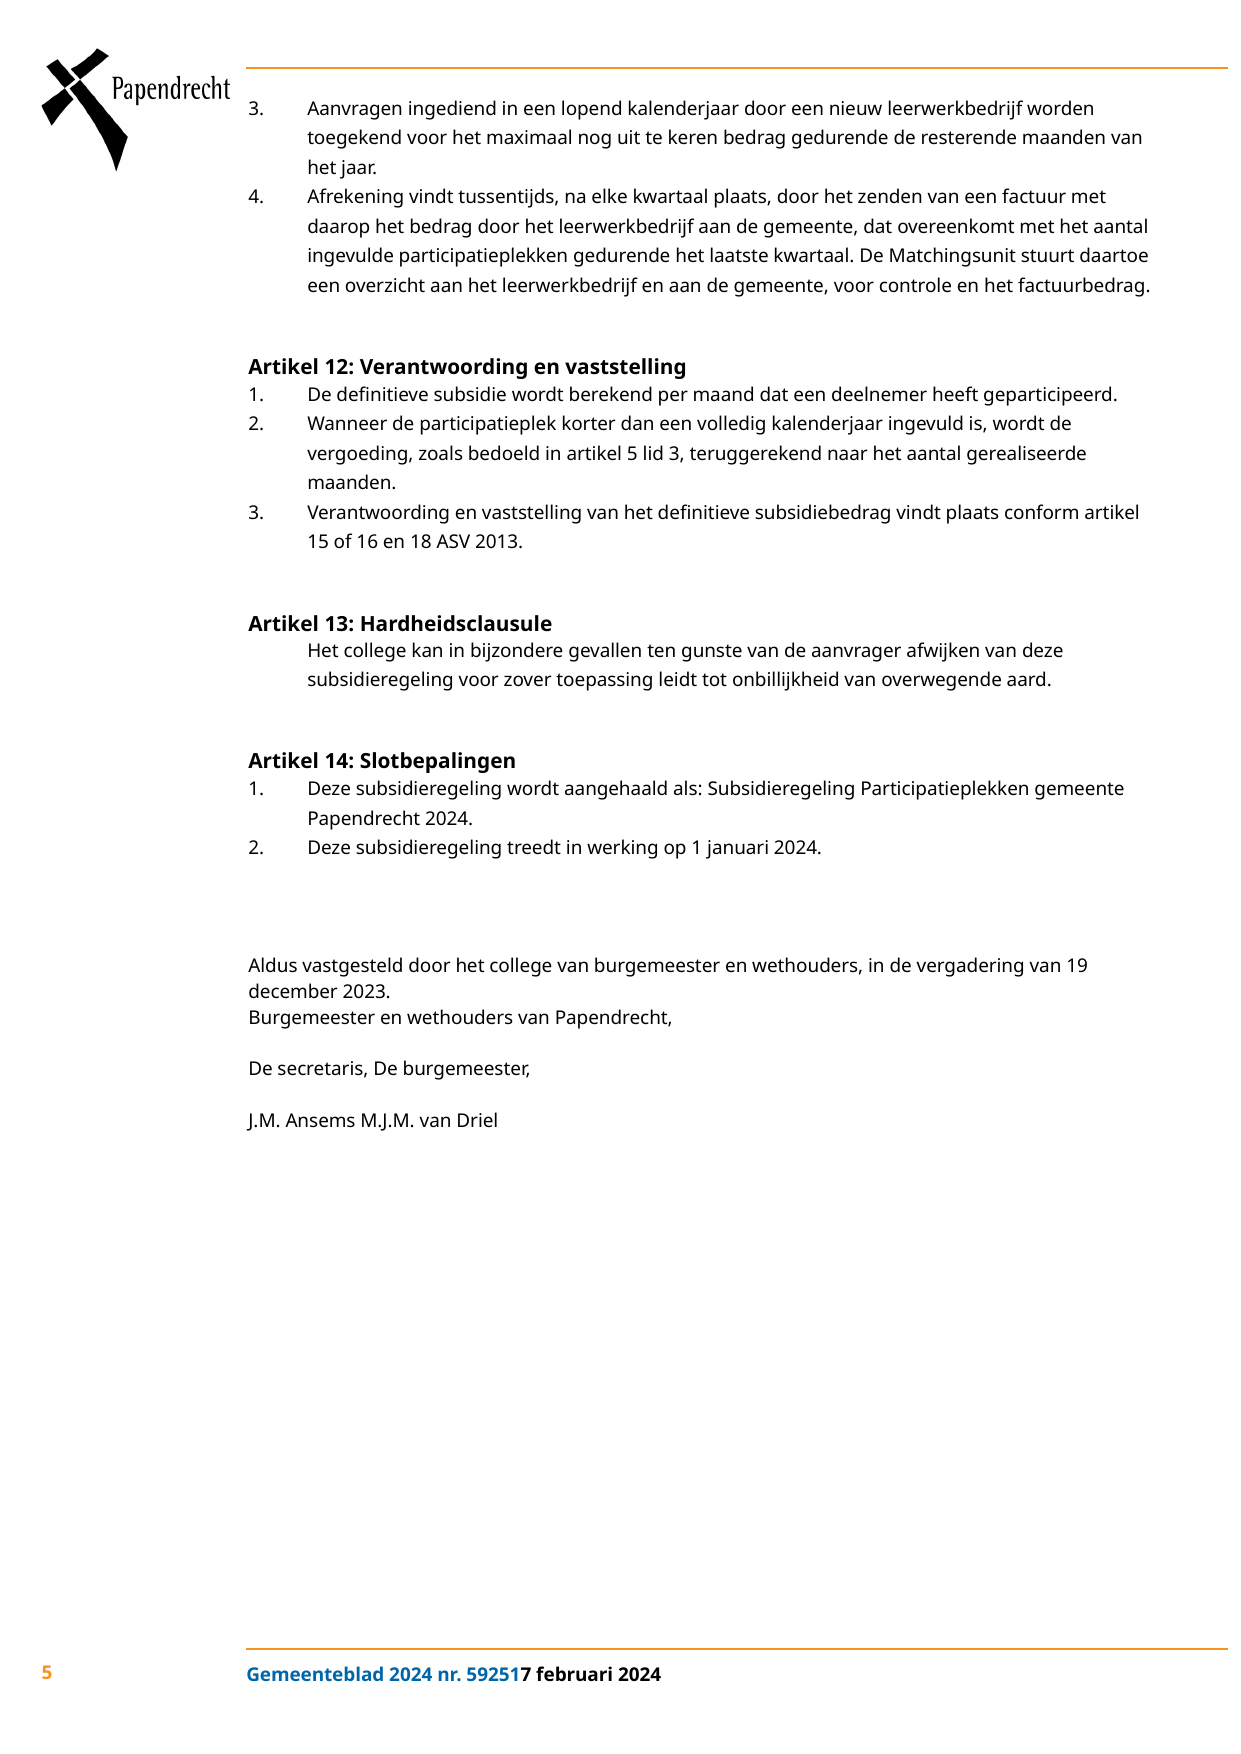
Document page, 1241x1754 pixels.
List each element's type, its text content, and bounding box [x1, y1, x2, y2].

list Deze subsidieregeling treedt in werking op 1 januari 2024. [248, 834, 1152, 860]
picture [41, 47, 231, 172]
list Afrekening vindt tussentijds, na elke kwartaal plaats, door het zenden van een factuur met daarop het bedrag door het leerwerkbedrijf aan de gemeente, dat overeenkomt met het aantal ingevulde participatieplekken gedurende het laatste kwartaal. De Matchingsunit stuurt daartoe een overzicht aan het leerwerkbedrijf en aan de gemeente, voor controle en het factuurbedrag. [248, 183, 1152, 298]
text Artikel 12: Verantwoording en vaststelling [248, 352, 1152, 381]
text Artikel 14: Slotbepalingen [248, 747, 1152, 775]
list Verantwoording en vaststelling van het definitieve subsidiebedrag vindt plaats conform artikel 15 of 16 en 18 ASV 2013. [248, 499, 1152, 554]
text Artikel 13: Hardheidsclausule [248, 609, 1152, 637]
list Deze subsidieregeling wordt aangehaald als: Subsidieregeling Participatieplekken gemeente Papendrecht 2024. [248, 775, 1152, 830]
list Aanvragen ingediend in een lopend kalenderjaar door een nieuw leerwerkbedrijf worden toegekend voor het maximaal nog uit te keren bedrag gedurende de resterende maanden van het jaar. [248, 95, 1152, 180]
text De secretaris, De burgemeester, [248, 1056, 1152, 1081]
list Het college kan in bijzondere gevallen ten gunste van de aanvrager afwijken van deze subsidieregeling voor zover toepassing leidt tot onbillijkheid van overwegende aard. [248, 637, 1152, 692]
text Burgemeester en wethouders van Papendrecht, [248, 1004, 1152, 1030]
list Wanneer de participatieplek korter dan een volledig kalenderjaar ingevuld is, wordt de vergoeding, zoals bedoeld in artikel 5 lid 3, teruggerekend naar het aantal gerealiseerde maanden. [248, 410, 1152, 495]
text Aldus vastgesteld door het college van burgemeester en wethouders, in de vergadering van 19 december 2023. [248, 953, 1152, 1004]
list De definitieve subsidie wordt berekend per maand dat een deelnemer heeft geparticipeerd. [248, 381, 1152, 406]
text J.M. Ansems M.J.M. van Driel [248, 1107, 1152, 1133]
